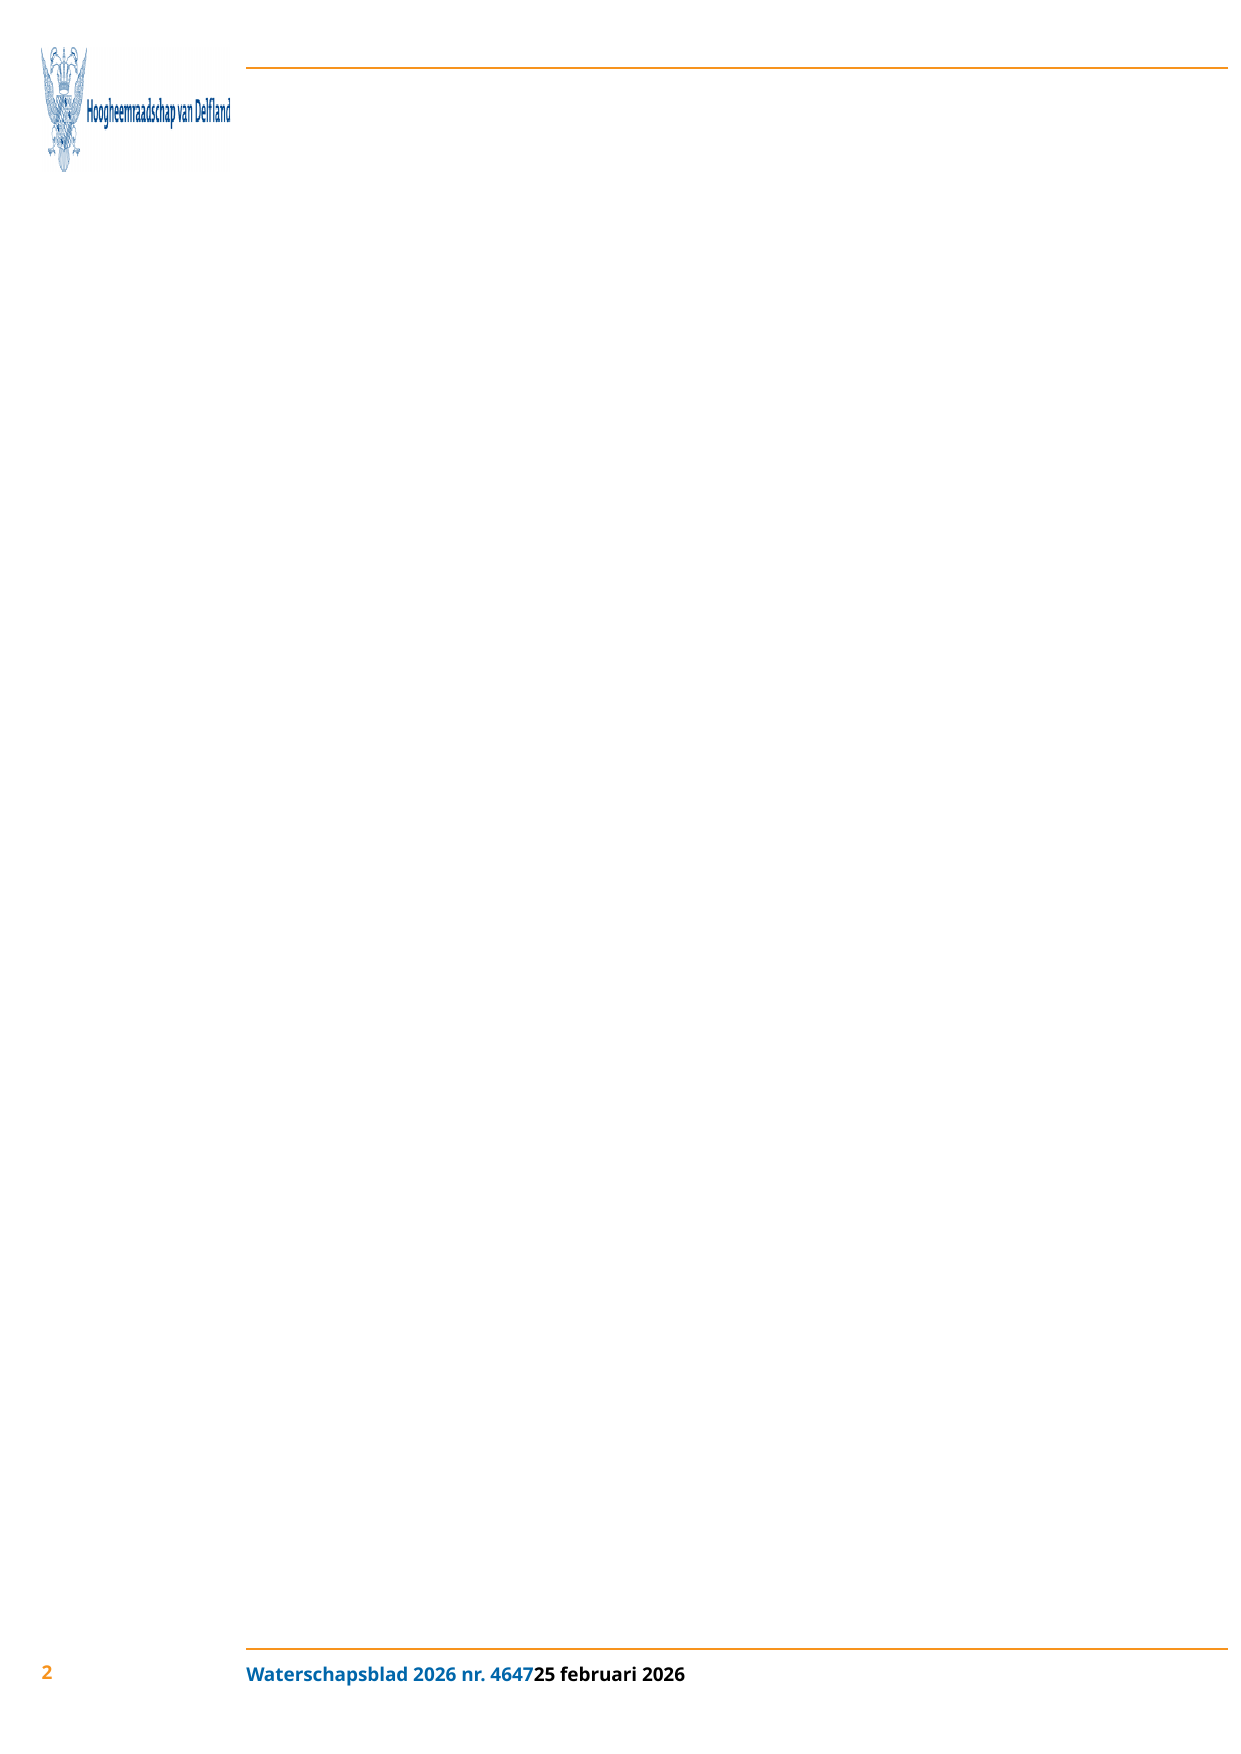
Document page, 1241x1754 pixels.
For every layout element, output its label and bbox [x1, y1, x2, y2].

picture [41, 47, 231, 172]
